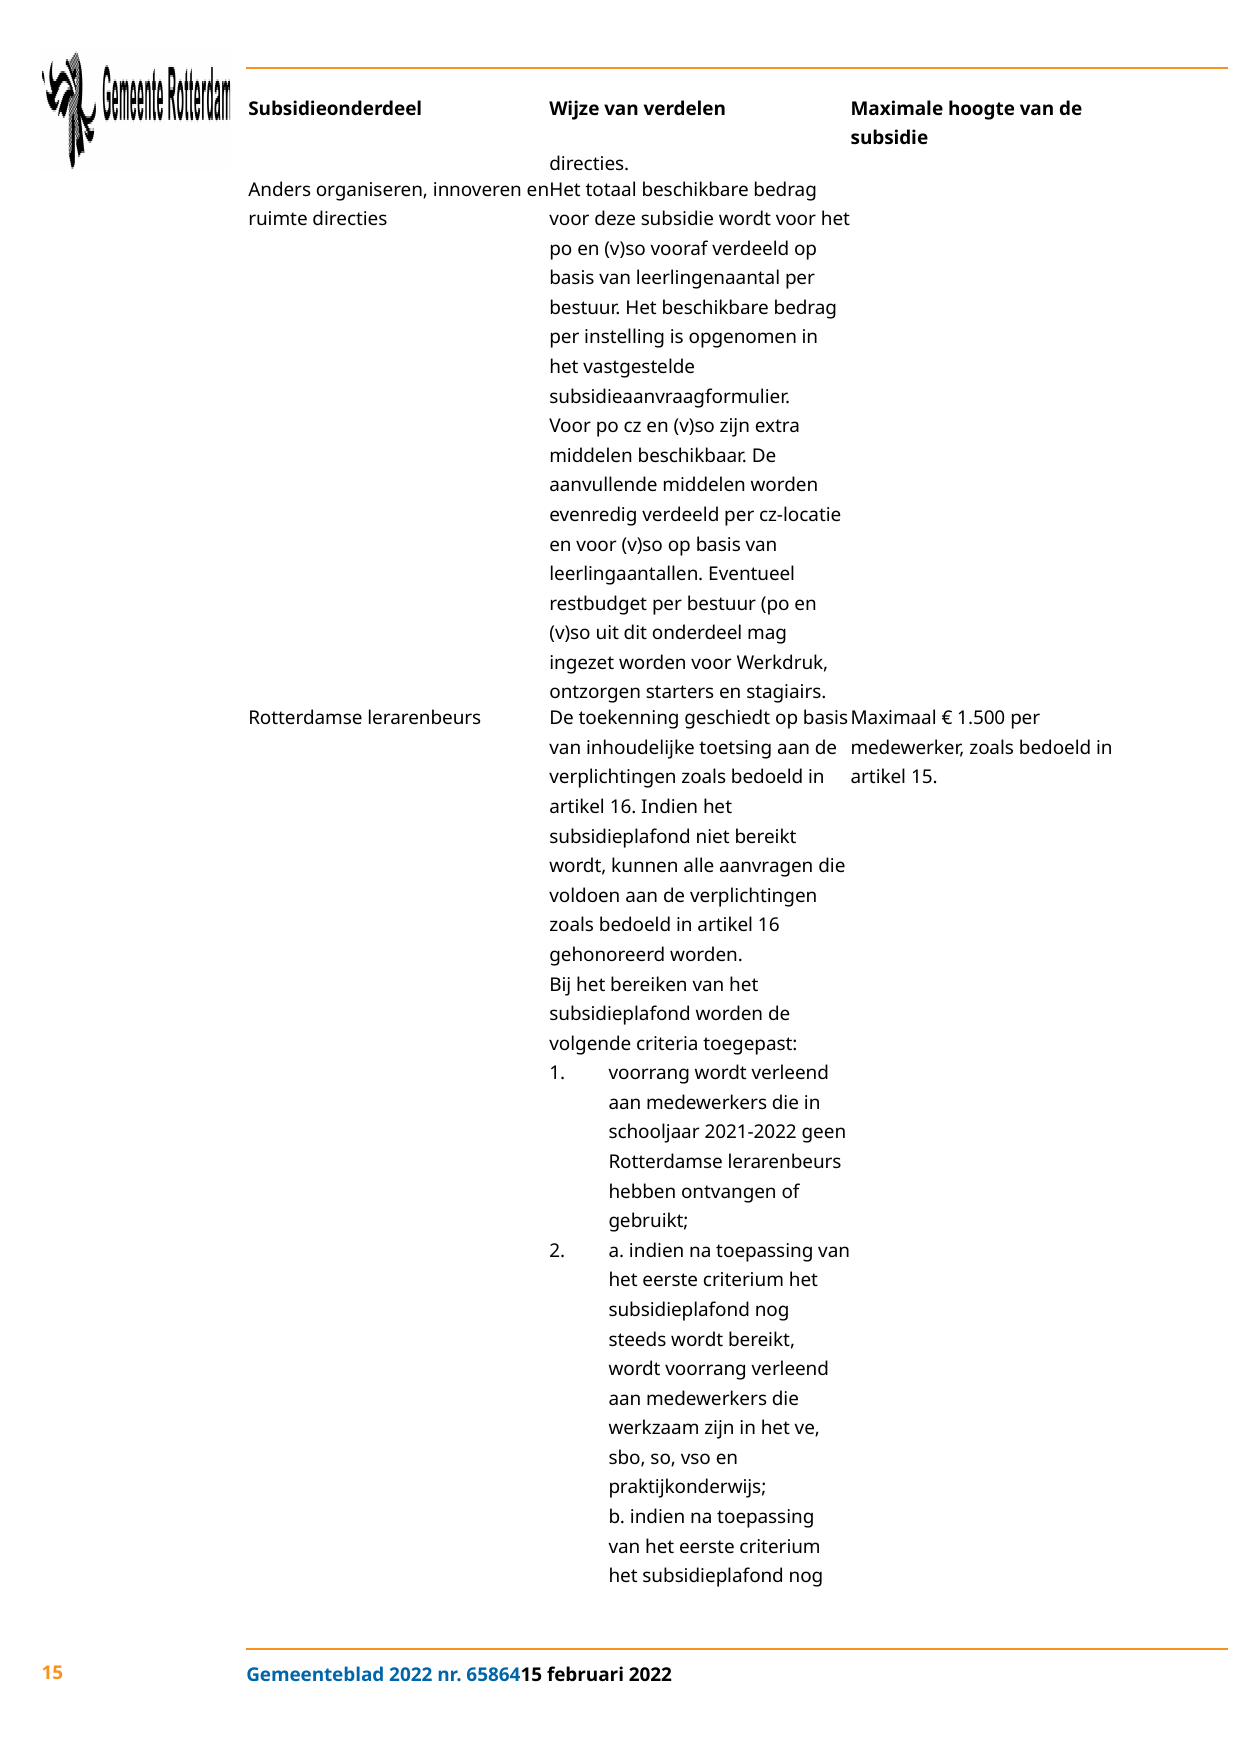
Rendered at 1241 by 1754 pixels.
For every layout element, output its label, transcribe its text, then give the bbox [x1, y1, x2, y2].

table_header Maximale hoogte van de subsidie [850, 95, 1152, 150]
table_cell [248, 150, 549, 176]
table_cell De toekenning geschiedt op basis van inhoudelijke toetsing aan de verplichtingen zoals bedoeld in artikel 16. Indien het subsidieplafond niet bereikt wordt, kunnen alle aanvragen die voldoen aan de verplichtingen zoals bedoeld in artikel 16 gehonoreerd worden. Bij het bereiken van het subsidieplafond worden de volgende criteria toegepast: voorrang wordt verleend aan medewerkers die in schooljaar 2021-2022 geen Rotterdamse lerarenbeurs hebben ontvangen of gebruikt; a. indien na toepassing van het eerste criterium het subsidieplafond nog steeds wordt bereikt, wordt voorrang verleend aan medewerkers die werkzaam zijn in het ve, sbo, so, vso en praktijkonderwijs; b. indien na toepassing van het eerste criterium het subsidieplafond nog [549, 705, 850, 1588]
table_cell Maximaal € 1.500 per medewerker, zoals bedoeld in artikel 15. [850, 705, 1152, 1588]
table_cell Het totaal beschikbare bedrag voor deze subsidie wordt voor het po en (v)so vooraf verdeeld op basis van leerlingenaantal per bestuur. Het beschikbare bedrag per instelling is opgenomen in het vastgestelde subsidieaanvraagformulier. Voor po cz en (v)so zijn extra middelen beschikbaar. De aanvullende middelen worden evenredig verdeeld per cz-locatie en voor (v)so op basis van leerlingaantallen. Eventueel restbudget per bestuur (po en (v)so uit dit onderdeel mag ingezet worden voor Werkdruk, ontzorgen starters en stagiairs. [549, 176, 850, 704]
table_cell [850, 150, 1152, 176]
table_header Subsidieonderdeel [248, 95, 549, 150]
table_cell directies. [549, 150, 850, 176]
picture [41, 47, 231, 172]
table_cell [850, 176, 1152, 704]
table_cell Rotterdamse lerarenbeurs [248, 705, 549, 1588]
table_header Wijze van verdelen [549, 95, 850, 150]
table_cell Anders organiseren, innoveren en ruimte directies [248, 176, 549, 704]
